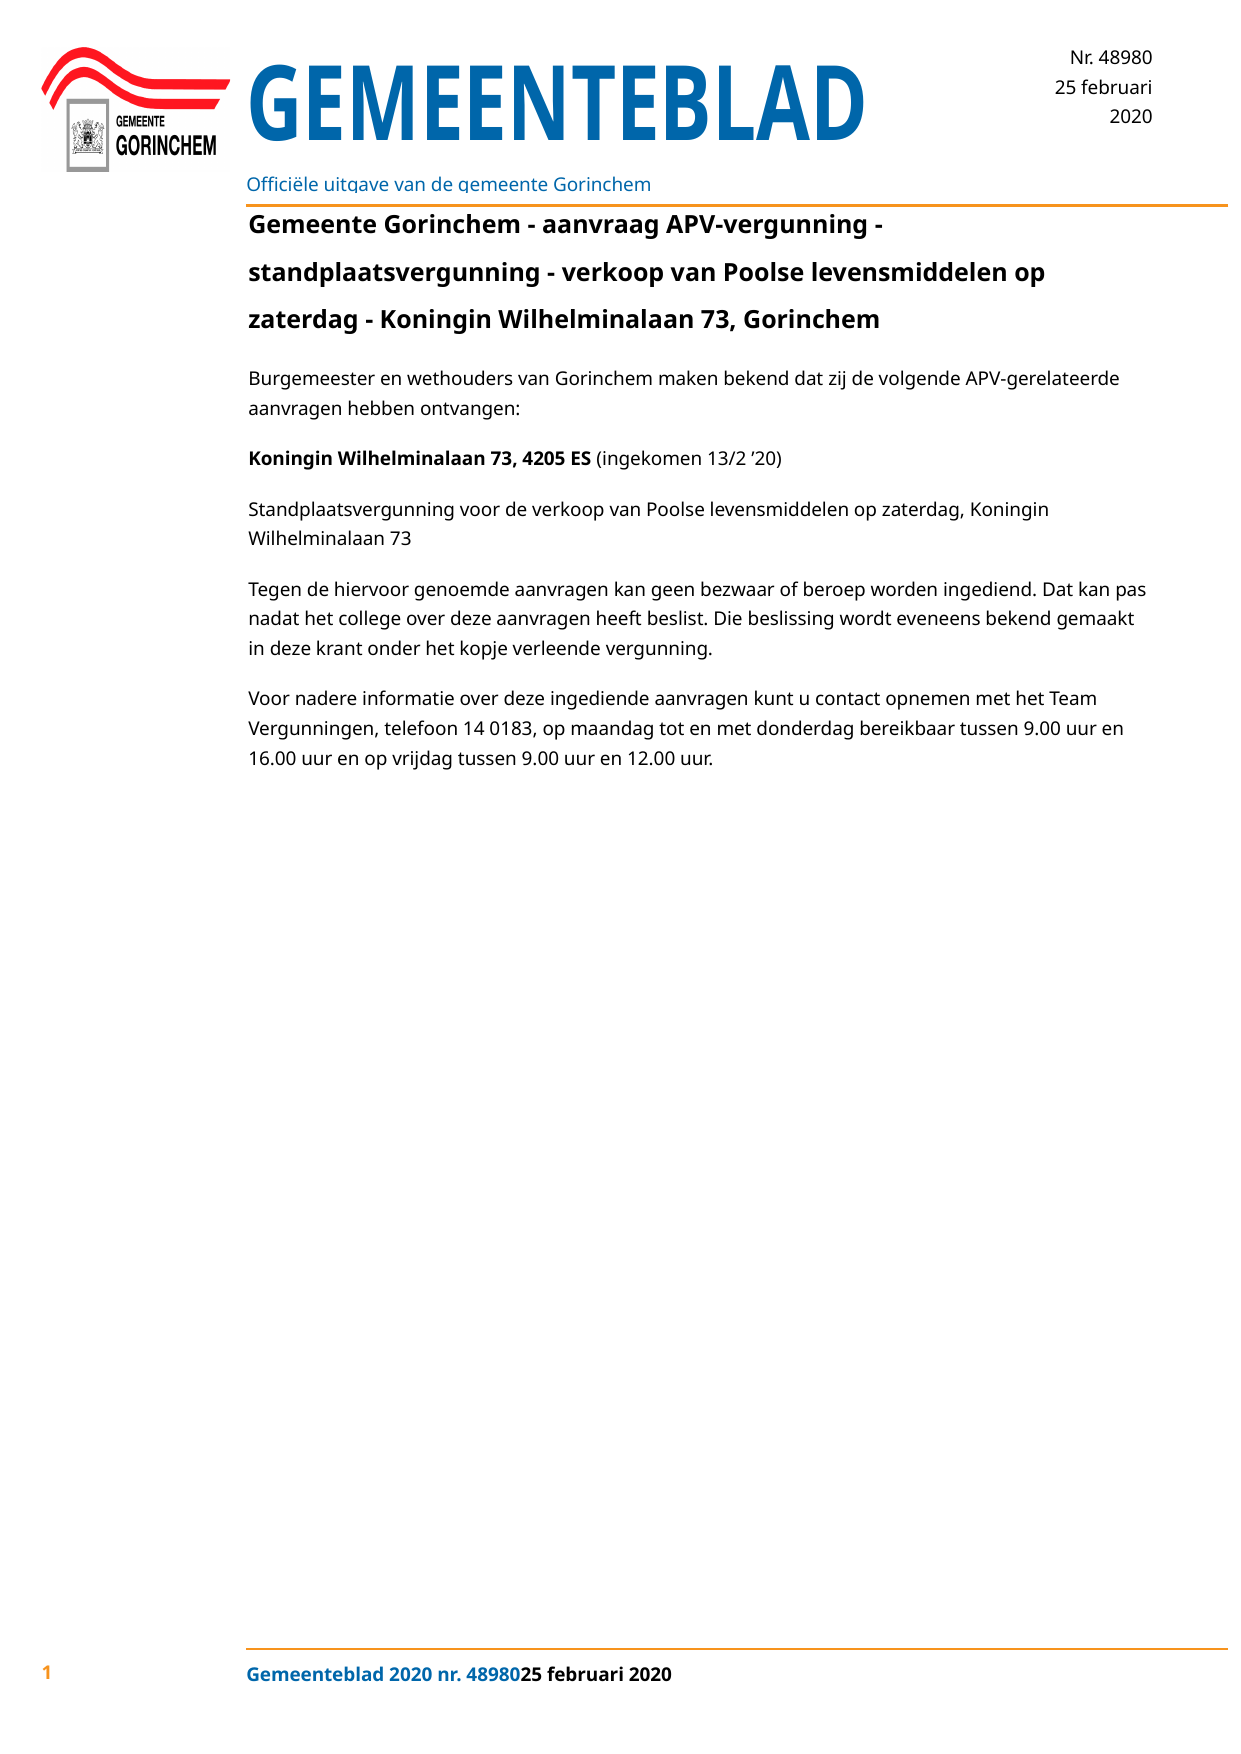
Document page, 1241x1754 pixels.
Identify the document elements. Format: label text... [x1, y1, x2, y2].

text Koningin Wilhelminalaan 73, 4205 ES (ingekomen 13/2 ’20) [248, 446, 1152, 471]
text Standplaatsvergunning voor de verkoop van Poolse levensmiddelen op zaterdag, Koningin Wilhelminalaan 73 [248, 496, 1152, 551]
text Gemeente Gorinchem - aanvraag APV-vergunning - standplaatsvergunning - verkoop van Poolse levensmiddelen op zaterdag - Koningin Wilhelminalaan 73, Gorinchem [248, 207, 1152, 336]
picture [41, 47, 231, 172]
text Voor nadere informatie over deze ingediende aanvragen kunt u contact opnemen met het Team Vergunningen, telefoon 14 0183, op maandag tot en met donderdag bereikbaar tussen 9.00 uur en 16.00 uur en op vrijdag tussen 9.00 uur en 12.00 uur. [248, 686, 1152, 770]
text Tegen de hiervoor genoemde aanvragen kan geen bezwaar of beroep worden ingediend. Dat kan pas nadat het college over deze aanvragen heeft beslist. Die beslissing wordt eveneens bekend gemaakt in deze krant onder het kopje verleende vergunning. [248, 576, 1152, 661]
text Burgemeester en wethouders van Gorinchem maken bekend dat zij de volgende APV-gerelateerde aanvragen hebben ontvangen: [248, 366, 1152, 421]
